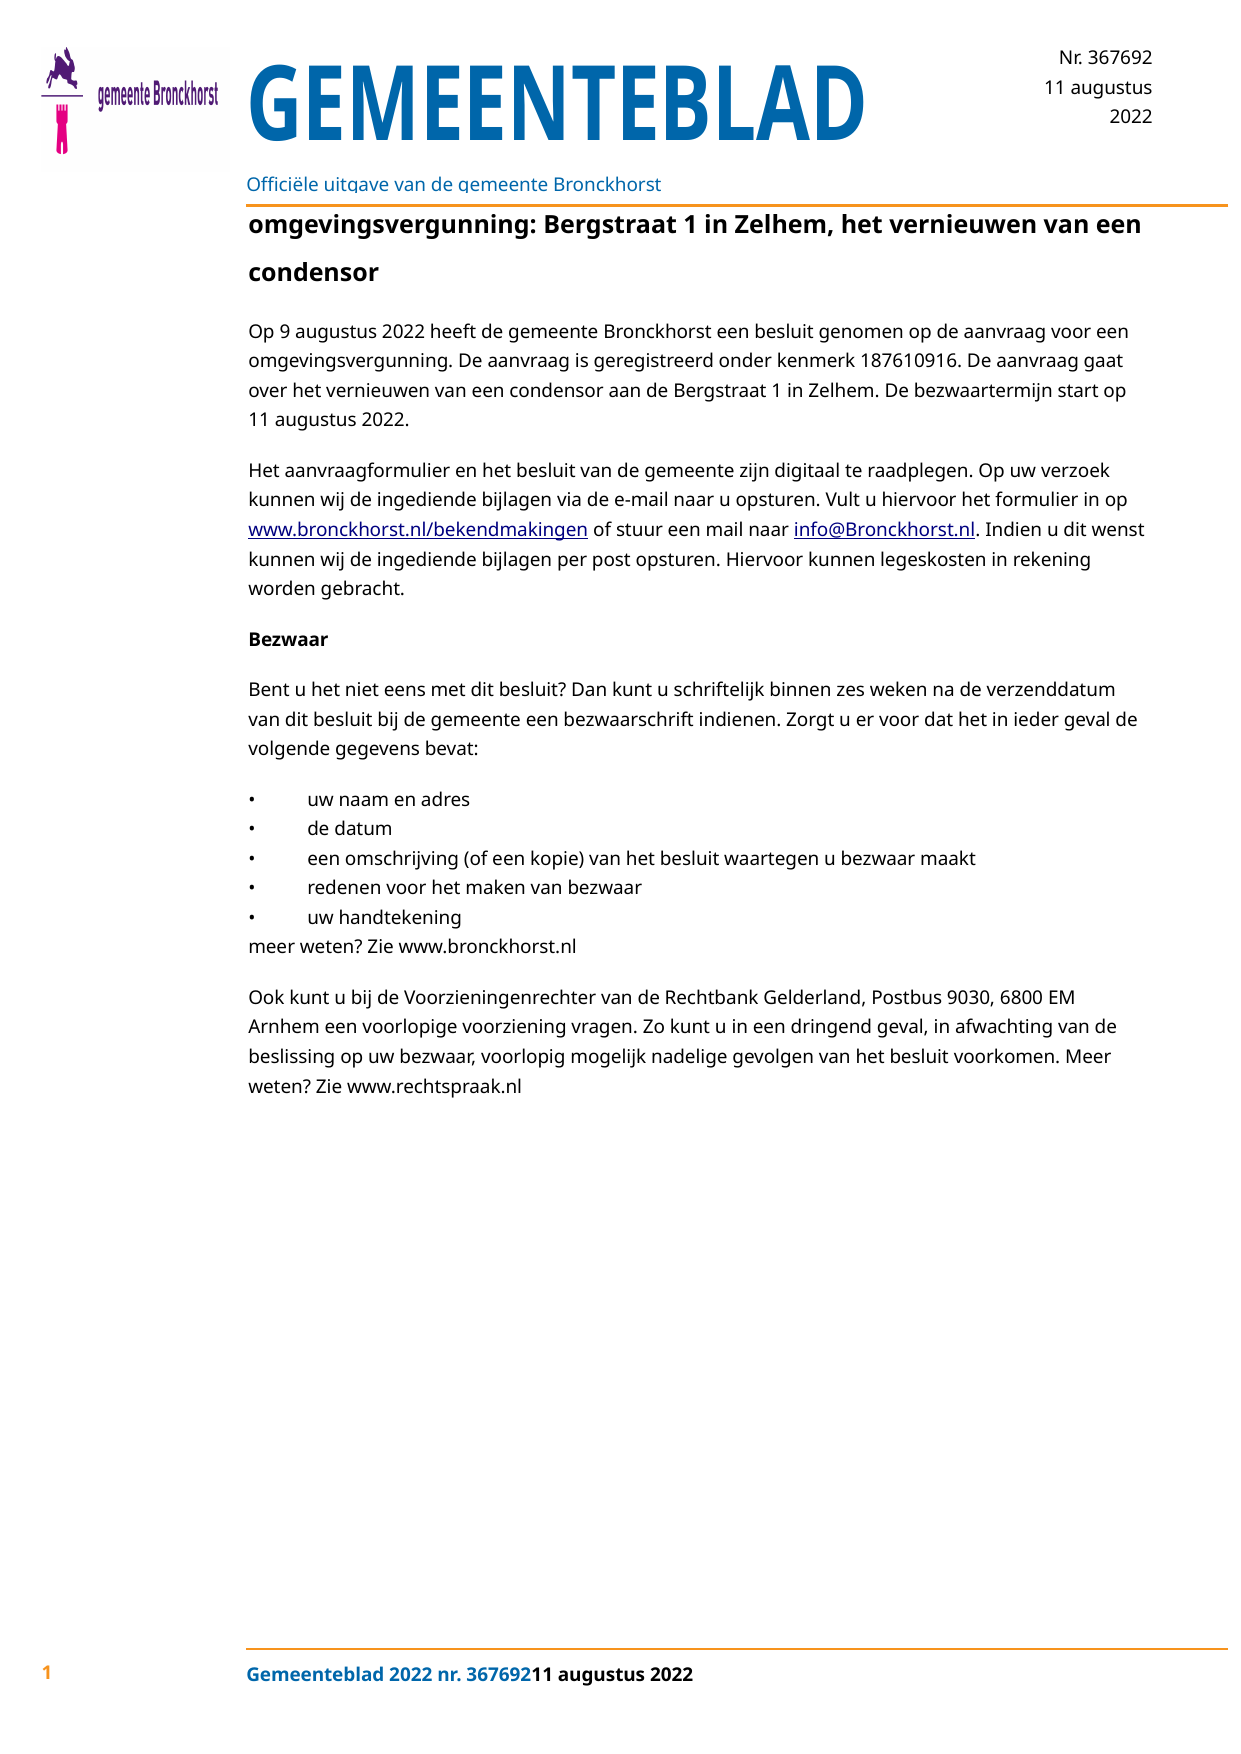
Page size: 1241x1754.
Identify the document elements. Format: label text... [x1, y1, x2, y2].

text meer weten? Zie www.bronckhorst.nl [248, 934, 1152, 959]
text Bent u het niet eens met dit besluit? Dan kunt u schriftelijk binnen zes weken na de verzenddatum van dit besluit bij de gemeente een bezwaarschrift indienen. Zorgt u er voor dat het in ieder geval de volgende gegevens bevat: [248, 676, 1152, 761]
text omgevingsvergunning: Bergstraat 1 in Zelhem, het vernieuwen van een condensor [248, 207, 1152, 288]
text Ook kunt u bij de Voorzieningenrechter van de Rechtbank Gelderland, Postbus 9030, 6800 EM Arnhem een voorlopige voorziening vragen. Zo kunt u in een dringend geval, in afwachting van de beslissing op uw bezwaar, voorlopig mogelijk nadelige gevolgen van het besluit voorkomen. Meer weten? Zie www.rechtspraak.nl [248, 984, 1152, 1099]
list uw handtekening [248, 904, 1152, 930]
picture [41, 47, 231, 172]
text Het aanvraagformulier en het besluit van de gemeente zijn digitaal te raadplegen. Op uw verzoek kunnen wij de ingediende bijlagen via de e-mail naar u opsturen. Vult u hiervoor het formulier in op www.bronckhorst.nl/bekendmakingen of stuur een mail naar info@Bronckhorst.nl. Indien u dit wenst kunnen wij de ingediende bijlagen per post opsturen. Hiervoor kunnen legeskosten in rekening worden gebracht. [248, 457, 1152, 601]
list de datum [248, 815, 1152, 841]
text Bezwaar [248, 626, 1152, 652]
list een omschrijving (of een kopie) van het besluit waartegen u bezwaar maakt [248, 845, 1152, 871]
text Op 9 augustus 2022 heeft de gemeente Bronckhorst een besluit genomen op de aanvraag voor een omgevingsvergunning. De aanvraag is geregistreerd onder kenmerk 187610916. De aanvraag gaat over het vernieuwen van een condensor aan de Bergstraat 1 in Zelhem. De bezwaartermijn start op 11 augustus 2022. [248, 318, 1152, 432]
list uw naam en adres [248, 786, 1152, 812]
list redenen voor het maken van bezwaar [248, 874, 1152, 900]
